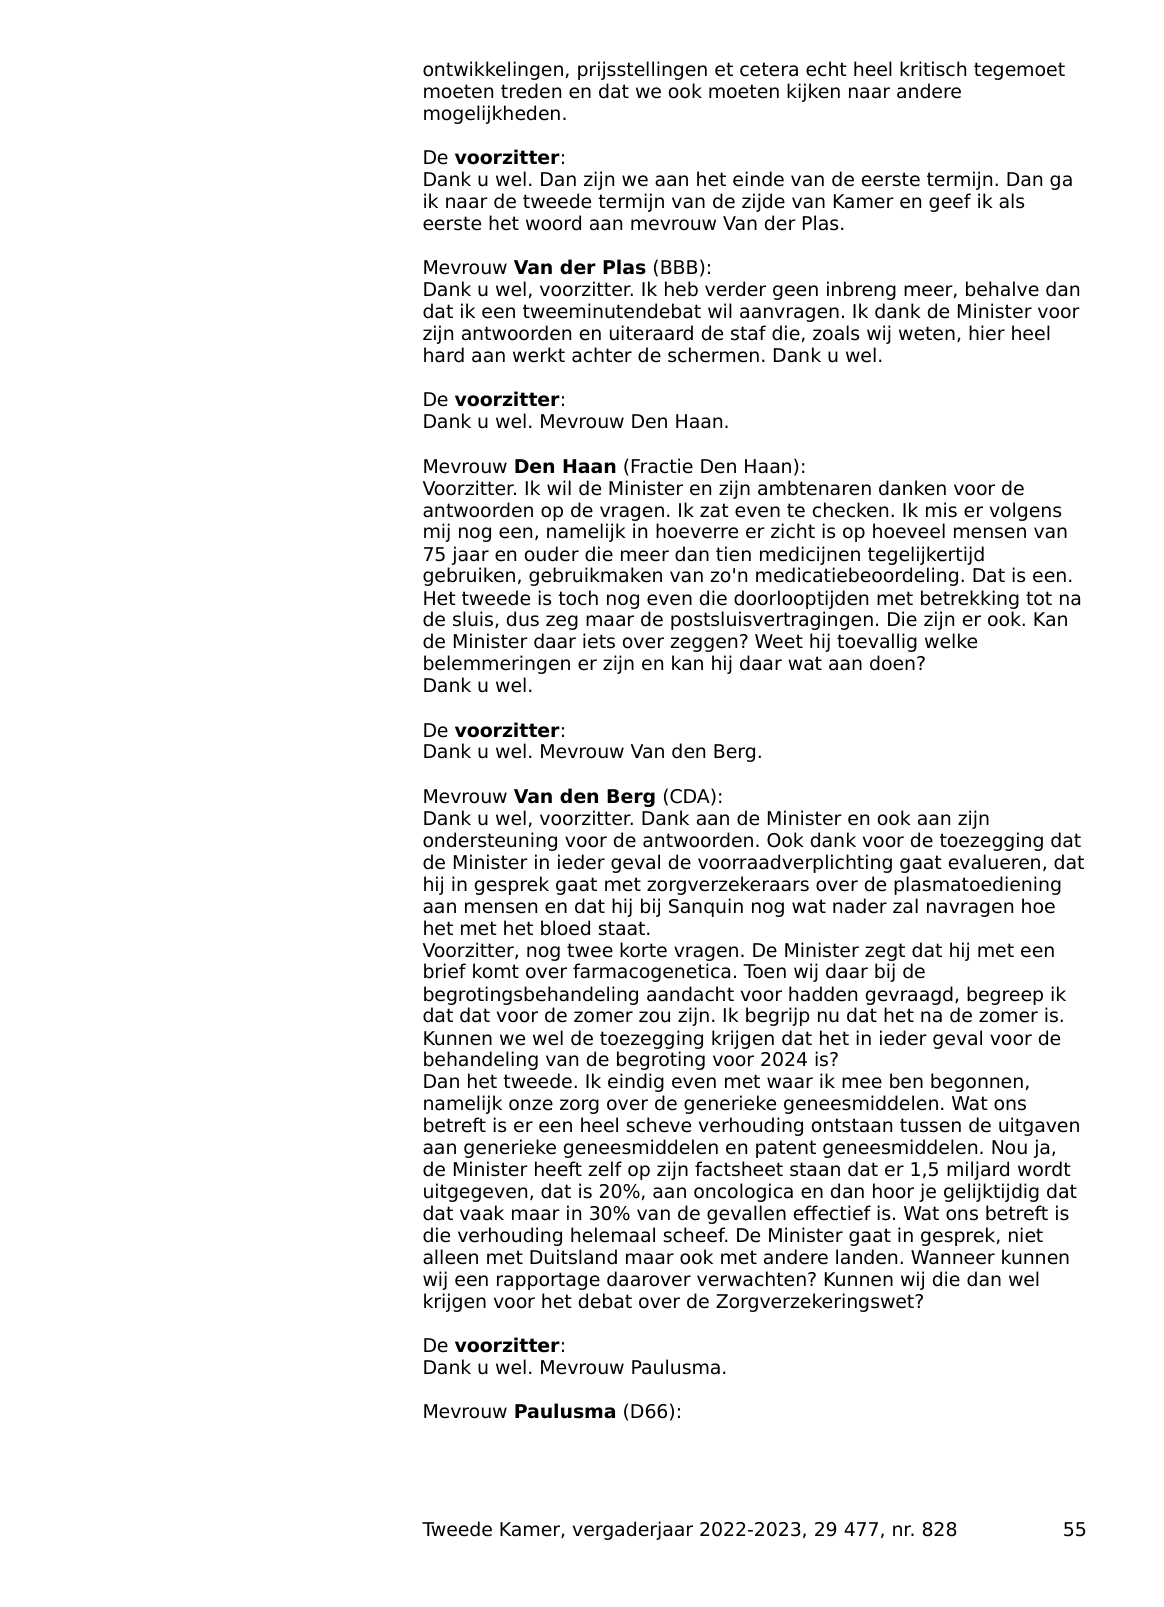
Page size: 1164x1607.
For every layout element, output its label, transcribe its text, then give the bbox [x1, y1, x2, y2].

text Dank u wel. Mevrouw Van den Berg. [422, 741, 1087, 763]
text Mevrouw Van den Berg (CDA): [422, 786, 1087, 808]
text De voorzitter: [422, 1335, 1087, 1357]
text Dank u wel. Mevrouw Paulusma. [422, 1357, 1087, 1379]
text Mevrouw Den Haan (Fractie Den Haan): [422, 456, 1087, 477]
text Mevrouw Van der Plas (BBB): [422, 257, 1087, 279]
text Mevrouw Paulusma (D66): [422, 1401, 1087, 1423]
text Dan het tweede. Ik eindig even met waar ik mee ben begonnen, namelijk onze zorg over de generieke geneesmiddelen. Wat ons betreft is er een heel scheve verhouding ontstaan tussen de uitgaven aan generieke geneesmiddelen en patent geneesmiddelen. Nou ja, de Minister heeft zelf op zijn factsheet staan dat er 1,5 miljard wordt uitgegeven, dat is 20%, aan oncologica en dan hoor je gelijktijdig dat dat vaak maar in 30% van de gevallen effectief is. Wat ons betreft is die verhouding helemaal scheef. De Minister gaat in gesprek, niet alleen met Duitsland maar ook met andere landen. Wanneer kunnen wij een rapportage daarover verwachten? Kunnen wij die dan wel krijgen voor het debat over de Zorgverzekeringswet? [422, 1071, 1087, 1313]
text ontwikkelingen, prijsstellingen et cetera echt heel kritisch tegemoet moeten treden en dat we ook moeten kijken naar andere mogelijkheden. [422, 59, 1087, 125]
text Dank u wel, voorzitter. Dank aan de Minister en ook aan zijn ondersteuning voor de antwoorden. Ook dank voor de toezegging dat de Minister in ieder geval de voorraadverplichting gaat evalueren, dat hij in gesprek gaat met zorgverzekeraars over de plasmatoediening aan mensen en dat hij bij Sanquin nog wat nader zal navragen hoe het met het bloed staat. [422, 808, 1087, 939]
text Voorzitter. Ik wil de Minister en zijn ambtenaren danken voor de antwoorden op de vragen. Ik zat even te checken. Ik mis er volgens mij nog een, namelijk in hoeverre er zicht is op hoeveel mensen van 75 jaar en ouder die meer dan tien medicijnen tegelijkertijd gebruiken, gebruikmaken van zo'n medicatiebeoordeling. Dat is een. Het tweede is toch nog even die doorlooptijden met betrekking tot na de sluis, dus zeg maar de postsluisvertragingen. Die zijn er ook. Kan de Minister daar iets over zeggen? Weet hij toevallig welke belemmeringen er zijn en kan hij daar wat aan doen? [422, 477, 1087, 675]
text Voorzitter, nog twee korte vragen. De Minister zegt dat hij met een brief komt over farmacogenetica. Toen wij daar bij de begrotingsbehandeling aandacht voor hadden gevraagd, begreep ik dat dat voor de zomer zou zijn. Ik begrijp nu dat het na de zomer is. Kunnen we wel de toezegging krijgen dat het in ieder geval voor de behandeling van de begroting voor 2024 is? [422, 939, 1087, 1071]
text Dank u wel. [422, 675, 1087, 697]
text Dank u wel. Mevrouw Den Haan. [422, 411, 1087, 433]
text De voorzitter: [422, 719, 1087, 741]
text Dank u wel, voorzitter. Ik heb verder geen inbreng meer, behalve dan dat ik een tweeminutendebat wil aanvragen. Ik dank de Minister voor zijn antwoorden en uiteraard de staf die, zoals wij weten, hier heel hard aan werkt achter de schermen. Dank u wel. [422, 279, 1087, 367]
text De voorzitter: [422, 147, 1087, 169]
text Dank u wel. Dan zijn we aan het einde van de eerste termijn. Dan ga ik naar de tweede termijn van de zijde van Kamer en geef ik als eerste het woord aan mevrouw Van der Plas. [422, 169, 1087, 235]
text De voorzitter: [422, 389, 1087, 411]
